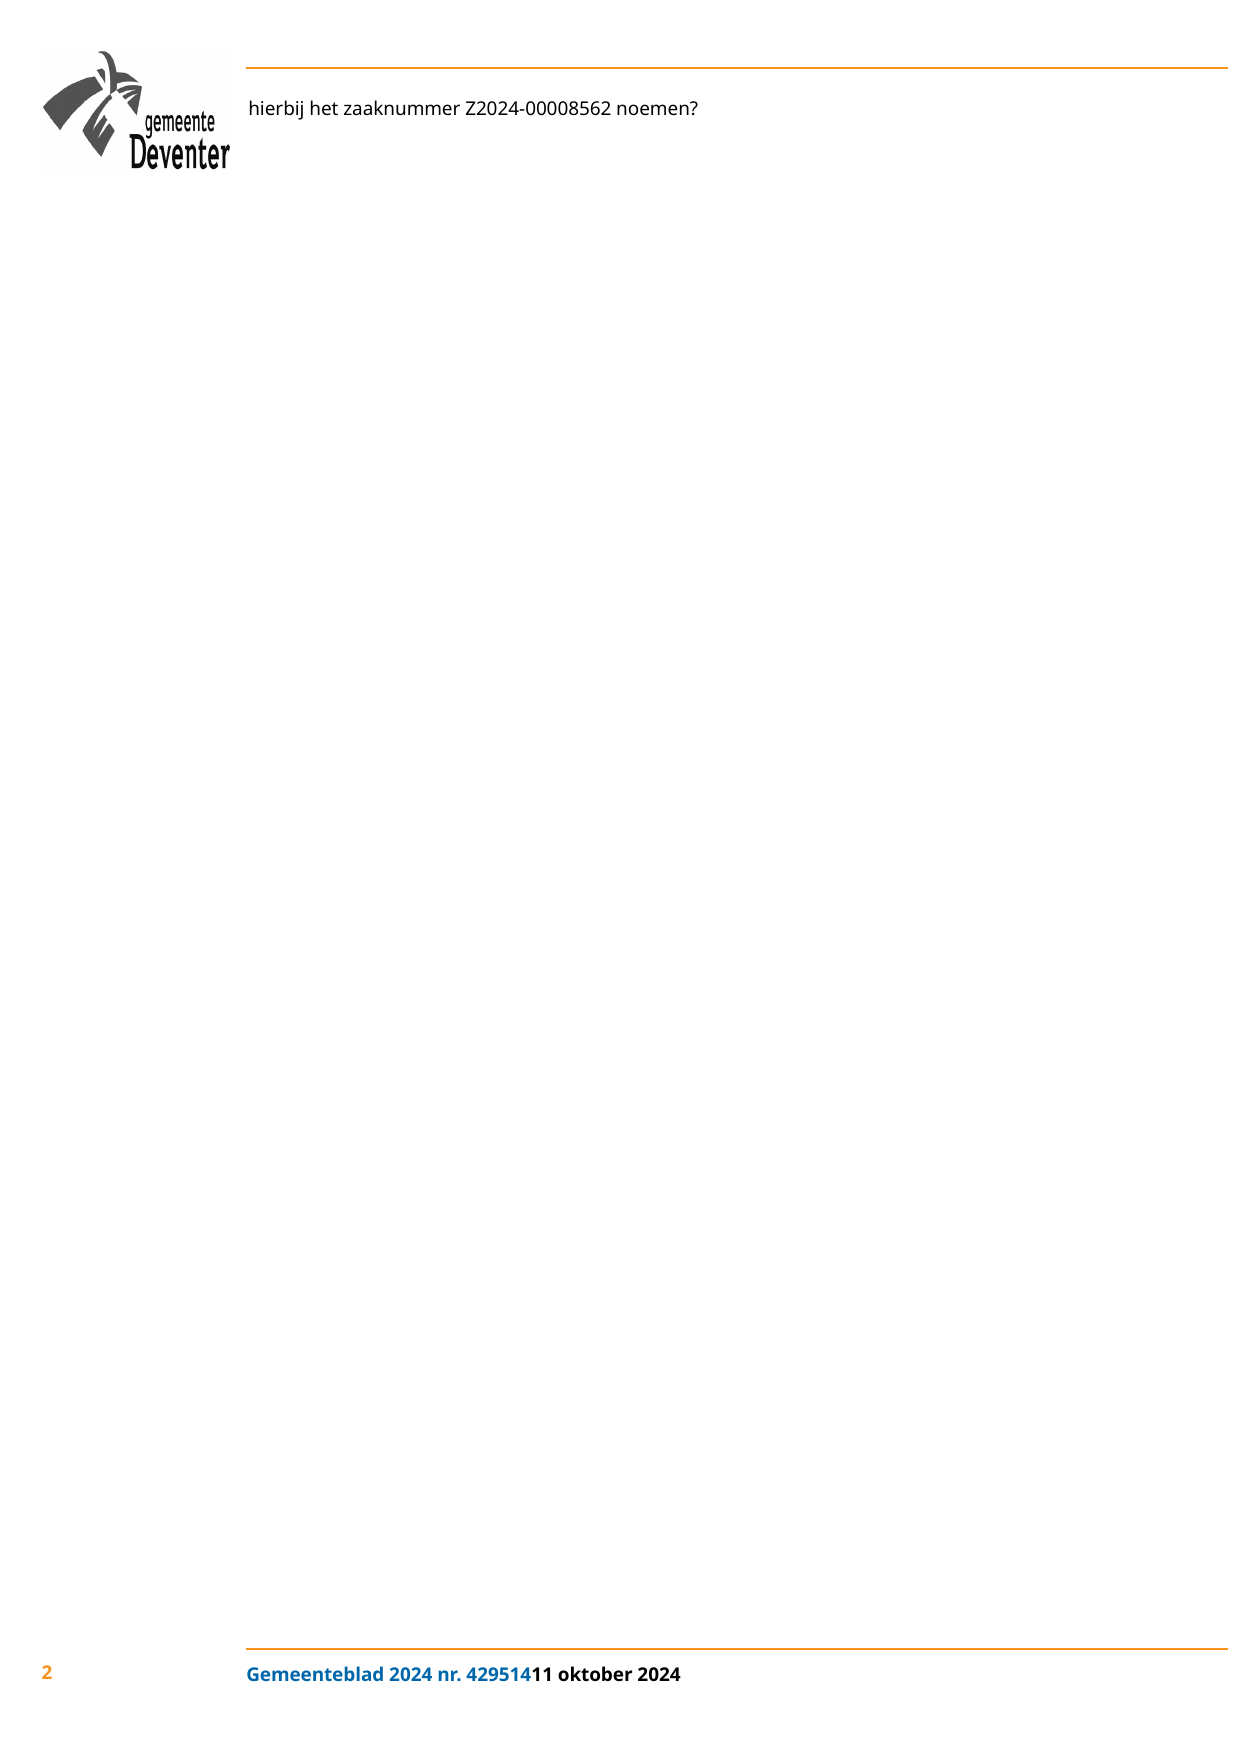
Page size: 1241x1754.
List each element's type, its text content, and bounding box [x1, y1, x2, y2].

picture [41, 47, 231, 172]
text hierbij het zaaknummer Z2024-00008562 noemen? [248, 95, 1152, 121]
